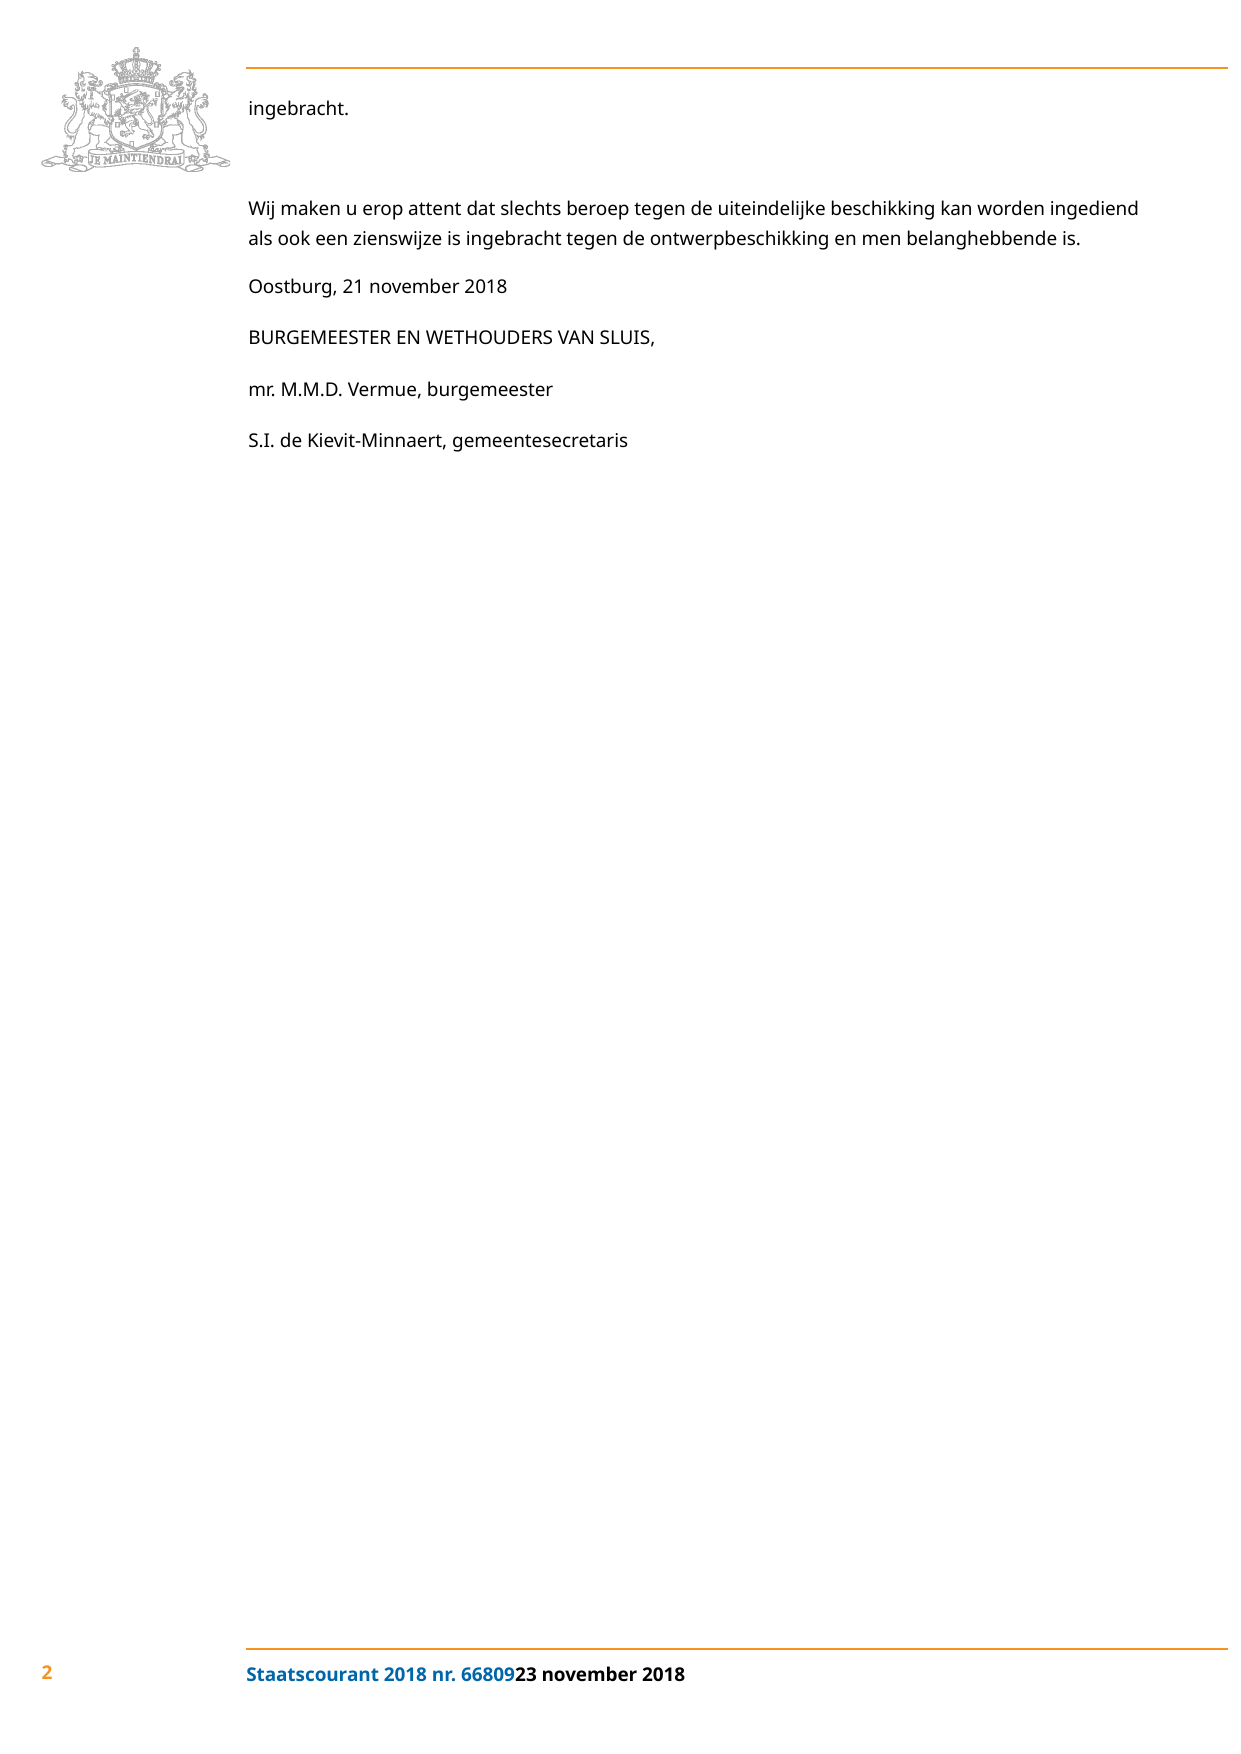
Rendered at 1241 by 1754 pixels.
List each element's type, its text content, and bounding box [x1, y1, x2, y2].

text S.I. de Kievit-Minnaert, gemeentesecretaris [248, 427, 1152, 453]
text ingebracht. [248, 95, 1152, 121]
picture [41, 47, 231, 172]
text Oostburg, 21 november 2018 [248, 273, 1152, 299]
text BURGEMEESTER EN WETHOUDERS VAN SLUIS, [248, 324, 1152, 350]
text Wij maken u erop attent dat slechts beroep tegen de uiteindelijke beschikking kan worden ingediend als ook een zienswijze is ingebracht tegen de ontwerpbeschikking en men belanghebbende is. [248, 196, 1152, 251]
text mr. M.M.D. Vermue, burgemeester [248, 376, 1152, 402]
